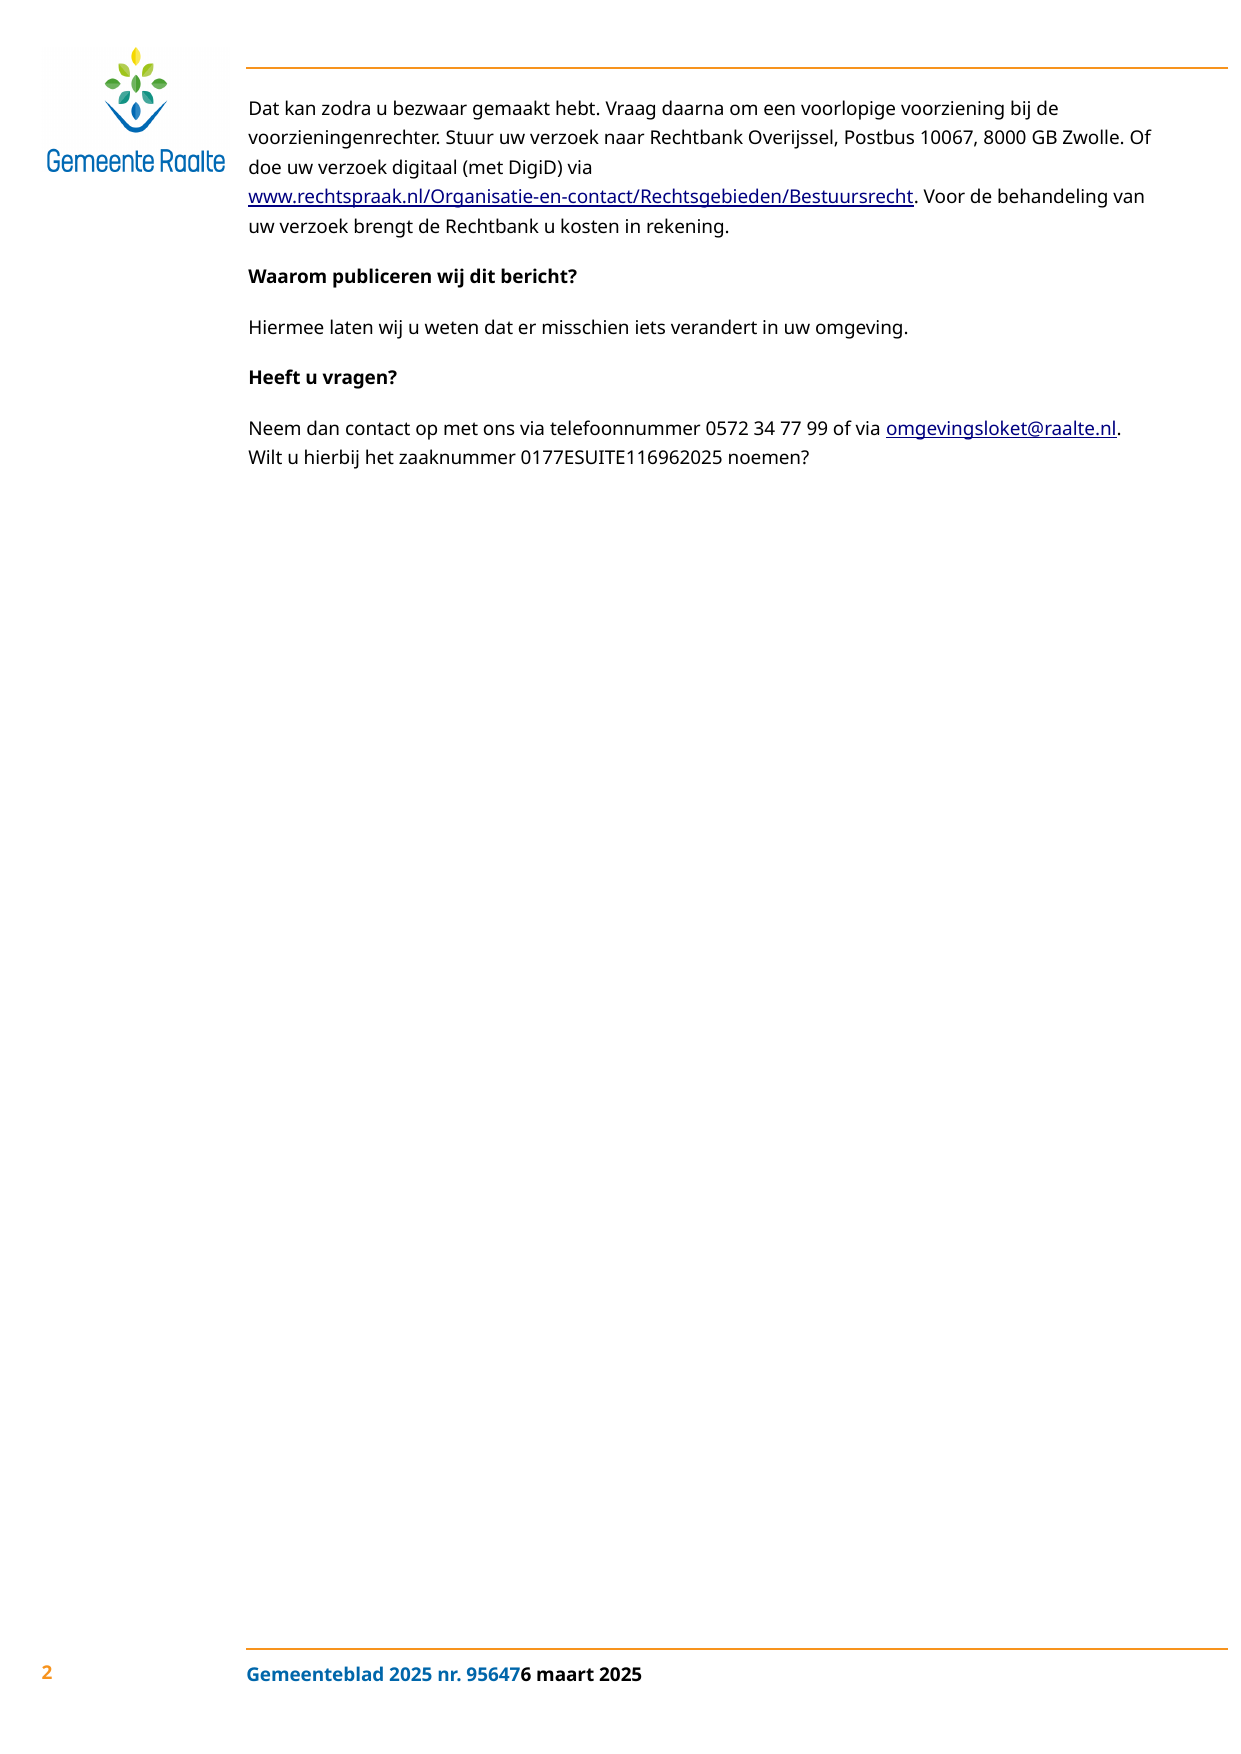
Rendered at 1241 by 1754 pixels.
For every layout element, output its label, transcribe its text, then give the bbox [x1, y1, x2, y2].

text Neem dan contact op met ons via telefoonnummer 0572 34 77 99 of via omgevingsloket@raalte.nl. Wilt u hierbij het zaaknummer 0177ESUITE116962025 noemen? [248, 415, 1152, 470]
text Hiermee laten wij u weten dat er misschien iets verandert in uw omgeving. [248, 314, 1152, 340]
text Dat kan zodra u bezwaar gemaakt hebt. Vraag daarna om een voorlopige voorziening bij de voorzieningenrechter. Stuur uw verzoek naar Rechtbank Overijssel, Postbus 10067, 8000 GB Zwolle. Of doe uw verzoek digitaal (met DigiD) via www.rechtspraak.nl/Organisatie-en-contact/Rechtsgebieden/Bestuursrecht. Voor de behandeling van uw verzoek brengt de Rechtbank u kosten in rekening. [248, 95, 1152, 239]
picture [41, 47, 231, 172]
text Waarom publiceren wij dit bericht? [248, 263, 1152, 289]
text Heeft u vragen? [248, 364, 1152, 390]
